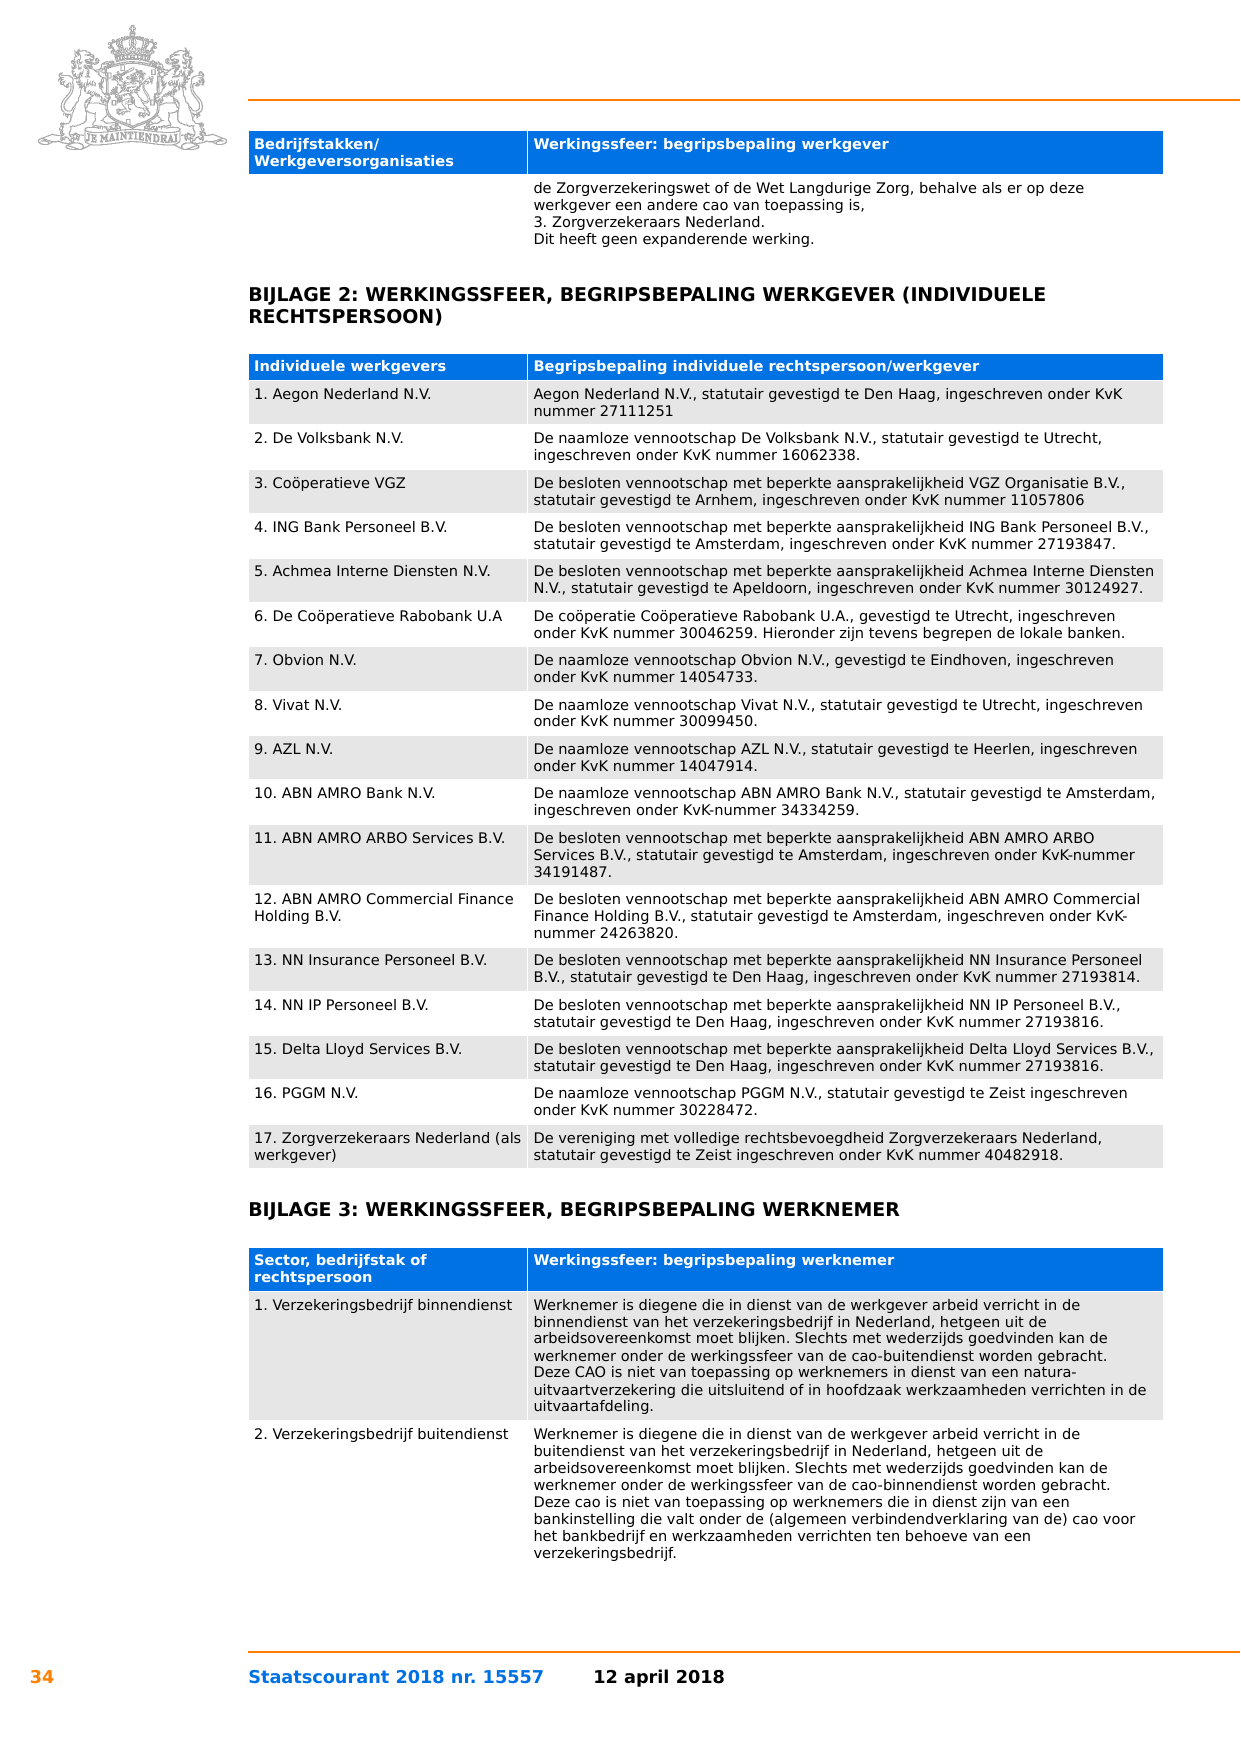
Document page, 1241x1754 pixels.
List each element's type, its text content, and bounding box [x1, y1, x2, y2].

table_cell 1. Aegon Nederland N.V. [249, 381, 527, 424]
table_cell 9. AZL N.V. [249, 736, 527, 779]
picture [38, 25, 227, 150]
table_cell De besloten vennootschap met beperkte aansprakelijkheid Delta Lloyd Services B.V., statutair gevestigd te Den Haag, ingeschreven onder KvK nummer 27193816. [528, 1036, 1163, 1079]
table_cell De besloten vennootschap met beperkte aansprakelijkheid NN Insurance Personeel B.V., statutair gevestigd te Den Haag, ingeschreven onder KvK nummer 27193814. [528, 948, 1163, 991]
table_cell 13. NN Insurance Personeel B.V. [249, 948, 527, 991]
table_header Werkingssfeer: begripsbepaling werknemer [528, 1248, 1163, 1291]
table_cell 17. Zorgverzekeraars Nederland (als werkgever) [249, 1125, 527, 1168]
table_cell 16. PGGM N.V. [249, 1081, 527, 1124]
table_cell [249, 175, 527, 253]
table_header Individuele werkgevers [249, 354, 527, 380]
table_cell De besloten vennootschap met beperkte aansprakelijkheid ABN AMRO Commercial Finance Holding B.V., statutair gevestigd te Amsterdam, ingeschreven onder KvK-nummer 24263820. [528, 886, 1163, 946]
table_cell De naamloze vennootschap ABN AMRO Bank N.V., statutair gevestigd te Amsterdam, ingeschreven onder KvK-nummer 34334259. [528, 780, 1163, 824]
table_cell 12. ABN AMRO Commercial Finance Holding B.V. [249, 886, 527, 946]
table_cell De vereniging met volledige rechtsbevoegdheid Zorgverzekeraars Nederland, statutair gevestigd te Zeist ingeschreven onder KvK nummer 40482918. [528, 1125, 1163, 1168]
table_header Begripsbepaling individuele rechtspersoon/werkgever [528, 354, 1163, 380]
table_header Bedrijfstakken/Werkgeversorganisaties [249, 131, 527, 174]
table_cell 3. Coöperatieve VGZ [249, 470, 527, 513]
table_cell Werknemer is diegene die in dienst van de werkgever arbeid verricht in de binnendienst van het verzekeringsbedrijf in Nederland, hetgeen uit de arbeidsovereenkomst moet blijken. Slechts met wederzijds goedvinden kan de werknemer onder de werkingssfeer van de cao-buitendienst worden gebracht. Deze CAO is niet van toepassing op werknemers in dienst van een natura-uitvaartverzekering die uitsluitend of in hoofdzaak werkzaamheden verrichten in de uitvaartafdeling. [528, 1292, 1163, 1420]
subtitle BIJLAGE 2: WERKINGSSFEER, BEGRIPSBEPALING WERKGEVER (INDIVIDUELE RECHTSPERSOON) [248, 284, 1163, 328]
table_cell De coöperatie Coöperatieve Rabobank U.A., gevestigd te Utrecht, ingeschreven onder KvK nummer 30046259. Hieronder zijn tevens begrepen de lokale banken. [528, 603, 1163, 646]
table_cell 5. Achmea Interne Diensten N.V. [249, 559, 527, 602]
table_cell 2. Verzekeringsbedrijf buitendienst [249, 1421, 527, 1566]
table_cell De naamloze vennootschap PGGM N.V., statutair gevestigd te Zeist ingeschreven onder KvK nummer 30228472. [528, 1081, 1163, 1124]
table_cell Werknemer is diegene die in dienst van de werkgever arbeid verricht in de buitendienst van het verzekeringsbedrijf in Nederland, hetgeen uit de arbeidsovereenkomst moet blijken. Slechts met wederzijds goedvinden kan de werknemer onder de werkingssfeer van de cao-binnendienst worden gebracht. Deze cao is niet van toepassing op werknemers die in dienst zijn van een bankinstelling die valt onder de (algemeen verbindendverklaring van de) cao voor het bankbedrijf en werkzaamheden verrichten ten behoeve van een verzekeringsbedrijf. [528, 1421, 1163, 1566]
table_cell 7. Obvion N.V. [249, 647, 527, 691]
table_cell De naamloze vennootschap De Volksbank N.V., statutair gevestigd te Utrecht, ingeschreven onder KvK nummer 16062338. [528, 425, 1163, 469]
table_cell Aegon Nederland N.V., statutair gevestigd te Den Haag, ingeschreven onder KvK nummer 27111251 [528, 381, 1163, 424]
table_cell 15. Delta Lloyd Services B.V. [249, 1036, 527, 1079]
subtitle BIJLAGE 3: WERKINGSSFEER, BEGRIPSBEPALING WERKNEMER [248, 1199, 1163, 1221]
table_cell 1. Verzekeringsbedrijf binnendienst [249, 1292, 527, 1420]
table_cell De besloten vennootschap met beperkte aansprakelijkheid NN IP Personeel B.V., statutair gevestigd te Den Haag, ingeschreven onder KvK nummer 27193816. [528, 992, 1163, 1035]
table_cell De naamloze vennootschap AZL N.V., statutair gevestigd te Heerlen, ingeschreven onder KvK nummer 14047914. [528, 736, 1163, 779]
table_cell 4. ING Bank Personeel B.V. [249, 514, 527, 557]
table_cell 2. De Volksbank N.V. [249, 425, 527, 469]
table_cell De besloten vennootschap met beperkte aansprakelijkheid VGZ Organisatie B.V., statutair gevestigd te Arnhem, ingeschreven onder KvK nummer 11057806 [528, 470, 1163, 513]
table_cell de Zorgverzekeringswet of de Wet Langdurige Zorg, behalve als er op deze werkgever een andere cao van toepassing is, 3. Zorgverzekeraars Nederland. Dit heeft geen expanderende werking. [528, 175, 1163, 253]
table_cell De naamloze vennootschap Obvion N.V., gevestigd te Eindhoven, ingeschreven onder KvK nummer 14054733. [528, 647, 1163, 691]
table_header Sector, bedrijfstak of rechtspersoon [249, 1248, 527, 1291]
table_cell 8. Vivat N.V. [249, 692, 527, 735]
table_cell 11. ABN AMRO ARBO Services B.V. [249, 825, 527, 885]
table_cell De besloten vennootschap met beperkte aansprakelijkheid Achmea Interne Diensten N.V., statutair gevestigd te Apeldoorn, ingeschreven onder KvK nummer 30124927. [528, 559, 1163, 602]
table_cell De naamloze vennootschap Vivat N.V., statutair gevestigd te Utrecht, ingeschreven onder KvK nummer 30099450. [528, 692, 1163, 735]
table_cell De besloten vennootschap met beperkte aansprakelijkheid ING Bank Personeel B.V., statutair gevestigd te Amsterdam, ingeschreven onder KvK nummer 27193847. [528, 514, 1163, 557]
table_cell 10. ABN AMRO Bank N.V. [249, 780, 527, 824]
table_cell 14. NN IP Personeel B.V. [249, 992, 527, 1035]
table_cell De besloten vennootschap met beperkte aansprakelijkheid ABN AMRO ARBO Services B.V., statutair gevestigd te Amsterdam, ingeschreven onder KvK-nummer 34191487. [528, 825, 1163, 885]
table_cell 6. De Coöperatieve Rabobank U.A [249, 603, 527, 646]
table_header Werkingssfeer: begripsbepaling werkgever [528, 131, 1163, 174]
